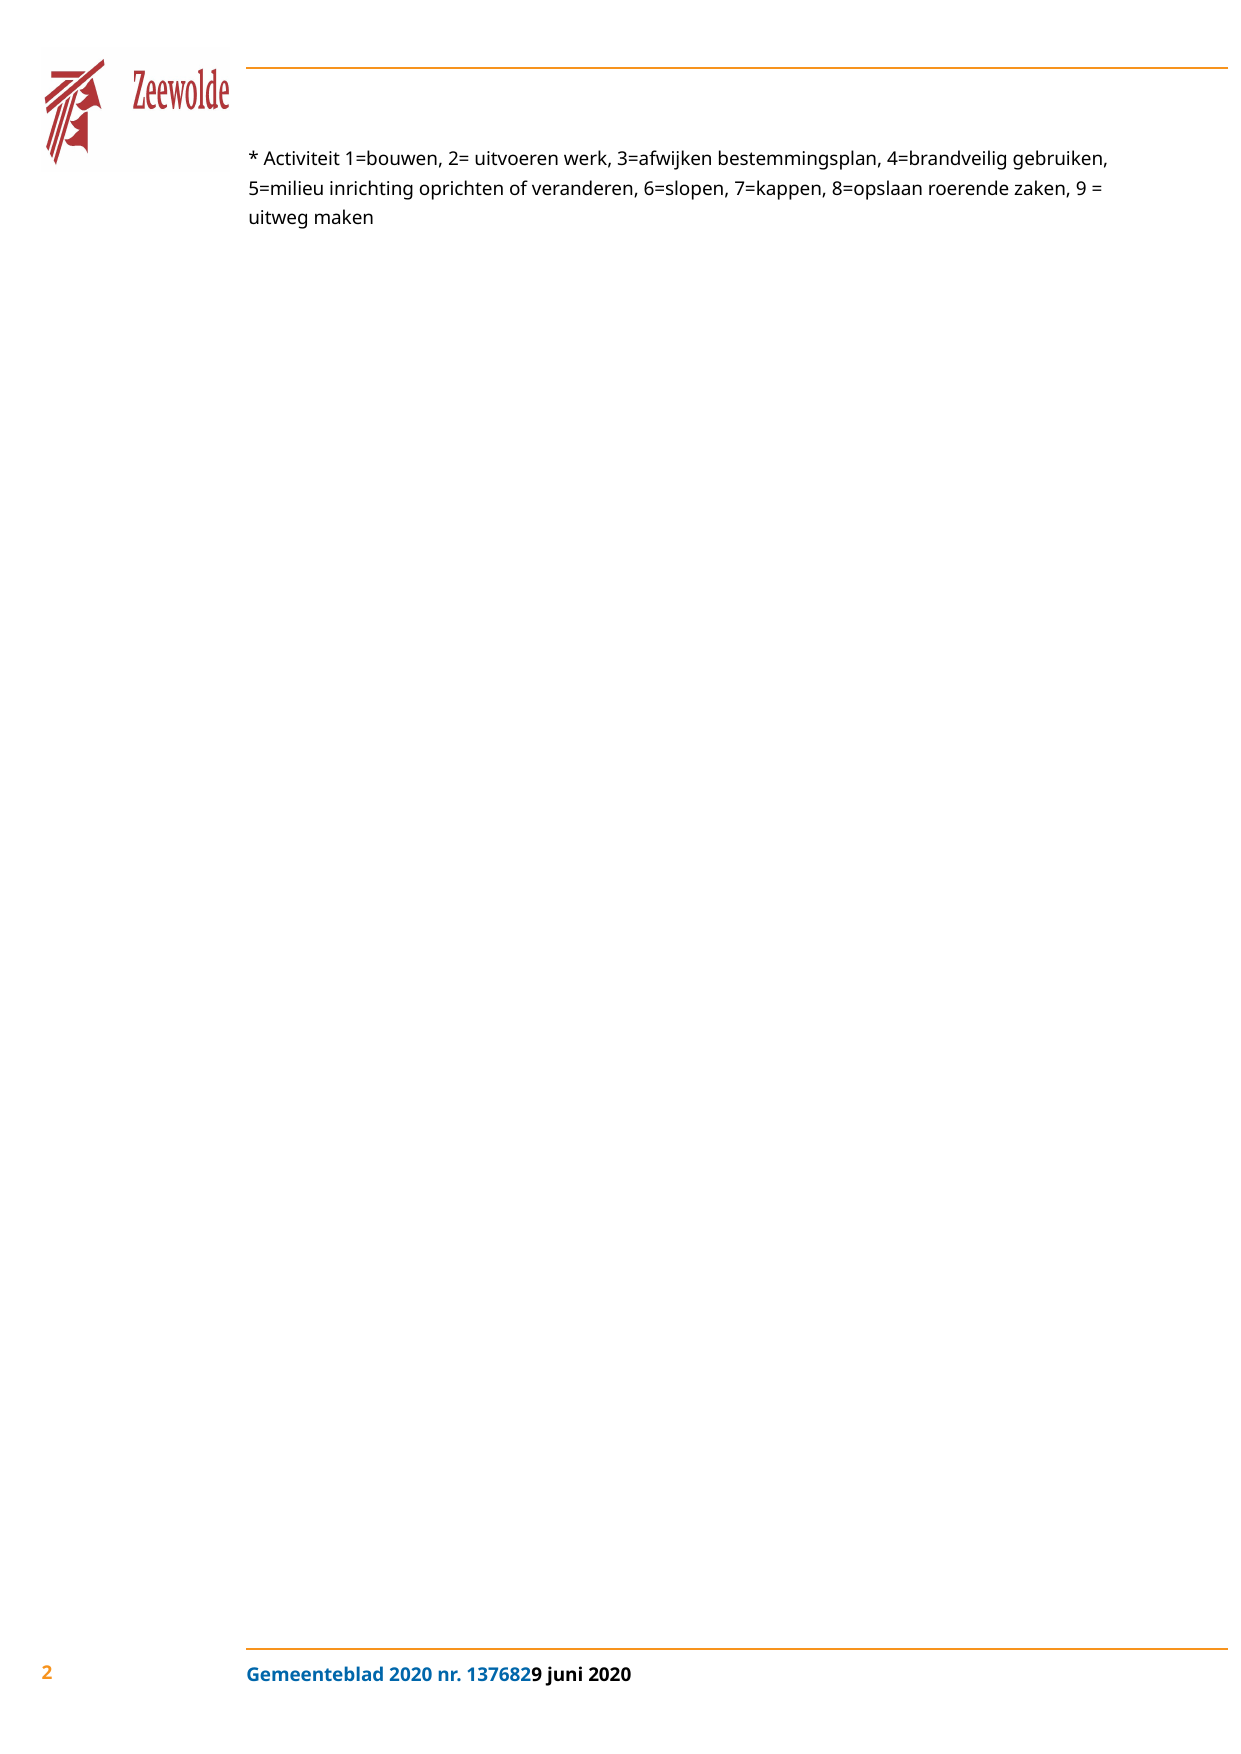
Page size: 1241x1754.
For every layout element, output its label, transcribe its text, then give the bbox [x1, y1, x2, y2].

text * Activiteit 1=bouwen, 2= uitvoeren werk, 3=afwijken bestemmingsplan, 4=brandveilig gebruiken, 5=milieu inrichting oprichten of veranderen, 6=slopen, 7=kappen, 8=opslaan roerende zaken, 9 = uitweg maken [248, 145, 1152, 230]
picture [41, 47, 231, 172]
